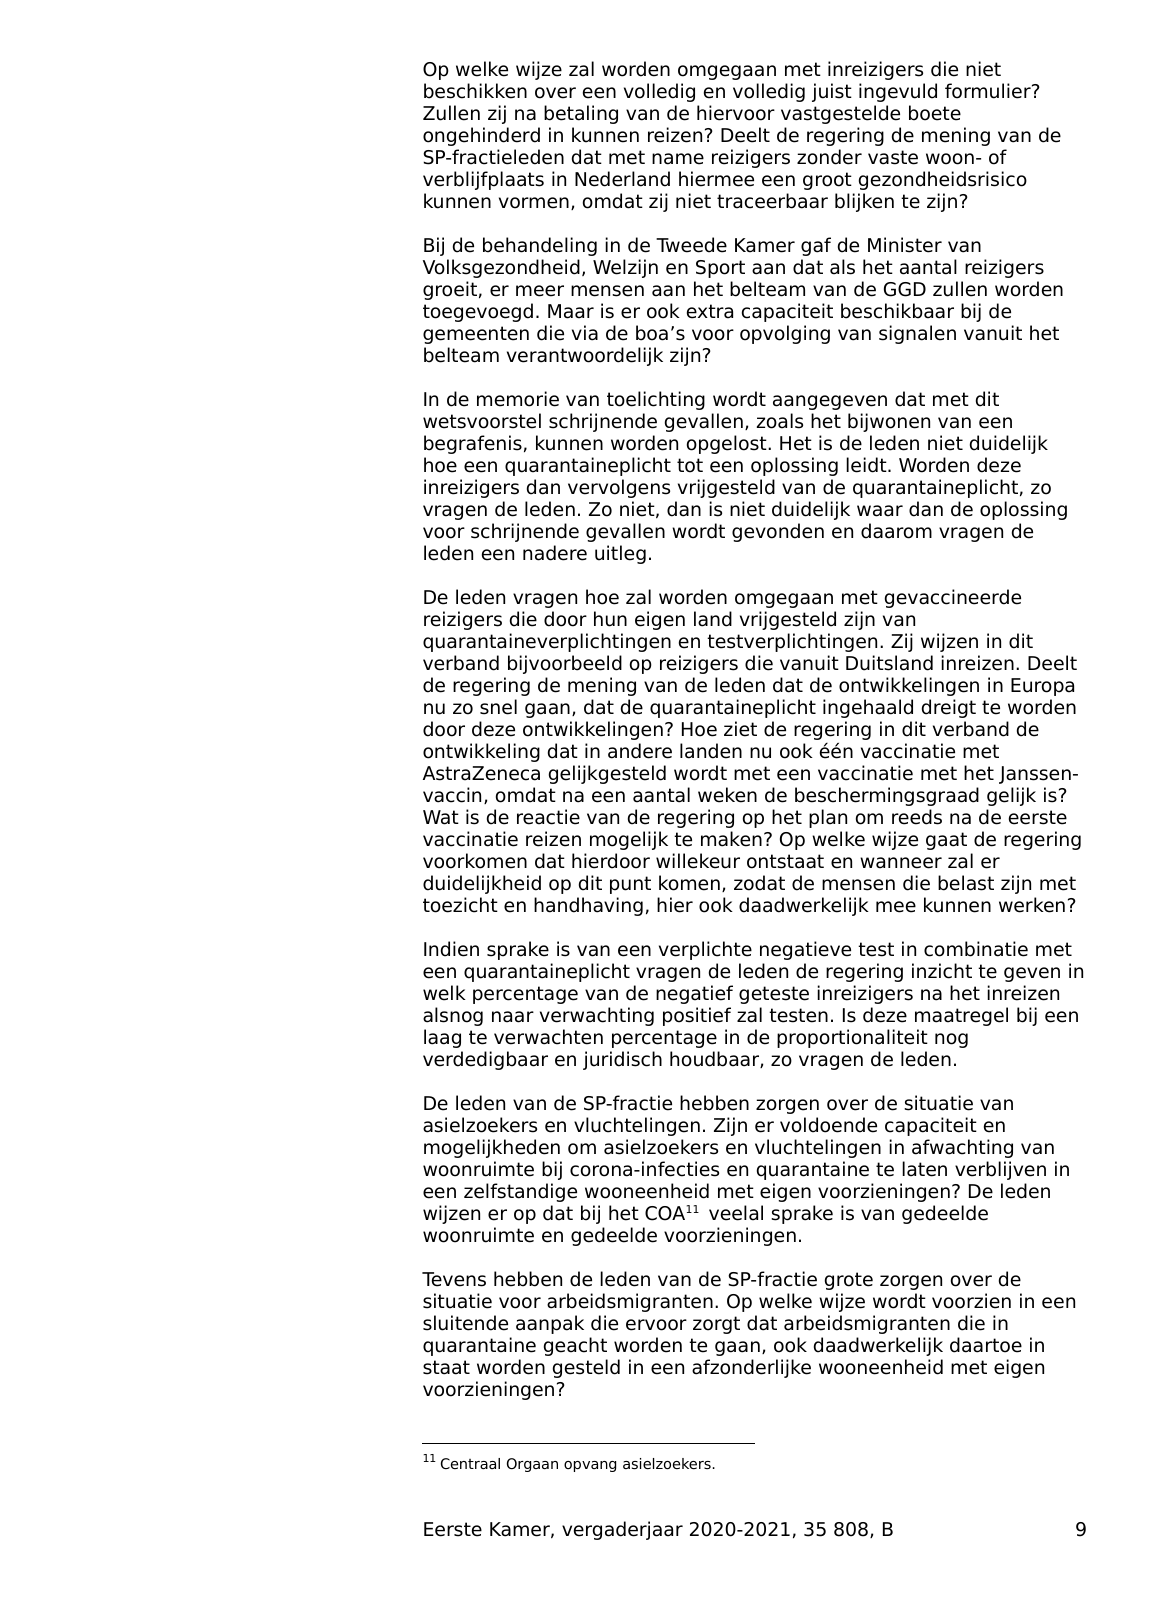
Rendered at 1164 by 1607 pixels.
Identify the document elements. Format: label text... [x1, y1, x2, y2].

text Bij de behandeling in de Tweede Kamer gaf de Minister van Volksgezondheid, Welzijn en Sport aan dat als het aantal reizigers groeit, er meer mensen aan het belteam van de GGD zullen worden toegevoegd. Maar is er ook extra capaciteit beschikbaar bij de gemeenten die via de boa’s voor opvolging van signalen vanuit het belteam verantwoordelijk zijn? [422, 235, 1087, 367]
text Op welke wijze zal worden omgegaan met inreizigers die niet beschikken over een volledig en volledig juist ingevuld formulier? Zullen zij na betaling van de hiervoor vastgestelde boete ongehinderd in kunnen reizen? Deelt de regering de mening van de SP-fractieleden dat met name reizigers zonder vaste woon- of verblijfplaats in Nederland hiermee een groot gezondheidsrisico kunnen vormen, omdat zij niet traceerbaar blijken te zijn? [422, 59, 1087, 213]
text In de memorie van toelichting wordt aangegeven dat met dit wetsvoorstel schrijnende gevallen, zoals het bijwonen van een begrafenis, kunnen worden opgelost. Het is de leden niet duidelijk hoe een quarantaineplicht tot een oplossing leidt. Worden deze inreizigers dan vervolgens vrijgesteld van de quarantaineplicht, zo vragen de leden. Zo niet, dan is niet duidelijk waar dan de oplossing voor schrijnende gevallen wordt gevonden en daarom vragen de leden een nadere uitleg. [422, 389, 1087, 565]
text Centraal Orgaan opvang asielzoekers. [422, 1452, 1087, 1474]
text Tevens hebben de leden van de SP-fractie grote zorgen over de situatie voor arbeidsmigranten. Op welke wijze wordt voorzien in een sluitende aanpak die ervoor zorgt dat arbeidsmigranten die in quarantaine geacht worden te gaan, ook daadwerkelijk daartoe in staat worden gesteld in een afzonderlijke wooneenheid met eigen voorzieningen? [422, 1269, 1087, 1401]
text De leden vragen hoe zal worden omgegaan met gevaccineerde reizigers die door hun eigen land vrijgesteld zijn van quarantaineverplichtingen en testverplichtingen. Zij wijzen in dit verband bijvoorbeeld op reizigers die vanuit Duitsland inreizen. Deelt de regering de mening van de leden dat de ontwikkelingen in Europa nu zo snel gaan, dat de quarantaineplicht ingehaald dreigt te worden door deze ontwikkelingen? Hoe ziet de regering in dit verband de ontwikkeling dat in andere landen nu ook één vaccinatie met AstraZeneca gelijkgesteld wordt met een vaccinatie met het Janssen-vaccin, omdat na een aantal weken de beschermingsgraad gelijk is? Wat is de reactie van de regering op het plan om reeds na de eerste vaccinatie reizen mogelijk te maken? Op welke wijze gaat de regering voorkomen dat hierdoor willekeur ontstaat en wanneer zal er duidelijkheid op dit punt komen, zodat de mensen die belast zijn met toezicht en handhaving, hier ook daadwerkelijk mee kunnen werken? [422, 587, 1087, 917]
text De leden van de SP-fractie hebben zorgen over de situatie van asielzoekers en vluchtelingen. Zijn er voldoende capaciteit en mogelijkheden om asielzoekers en vluchtelingen in afwachting van woonruimte bij corona-infecties en quarantaine te laten verblijven in een zelfstandige wooneenheid met eigen voorzieningen? De leden wijzen er op dat bij het COA veelal sprake is van gedeelde woonruimte en gedeelde voorzieningen. [422, 1093, 1087, 1247]
text Indien sprake is van een verplichte negatieve test in combinatie met een quarantaineplicht vragen de leden de regering inzicht te geven in welk percentage van de negatief geteste inreizigers na het inreizen alsnog naar verwachting positief zal testen. Is deze maatregel bij een laag te verwachten percentage in de proportionaliteit nog verdedigbaar en juridisch houdbaar, zo vragen de leden. [422, 939, 1087, 1071]
